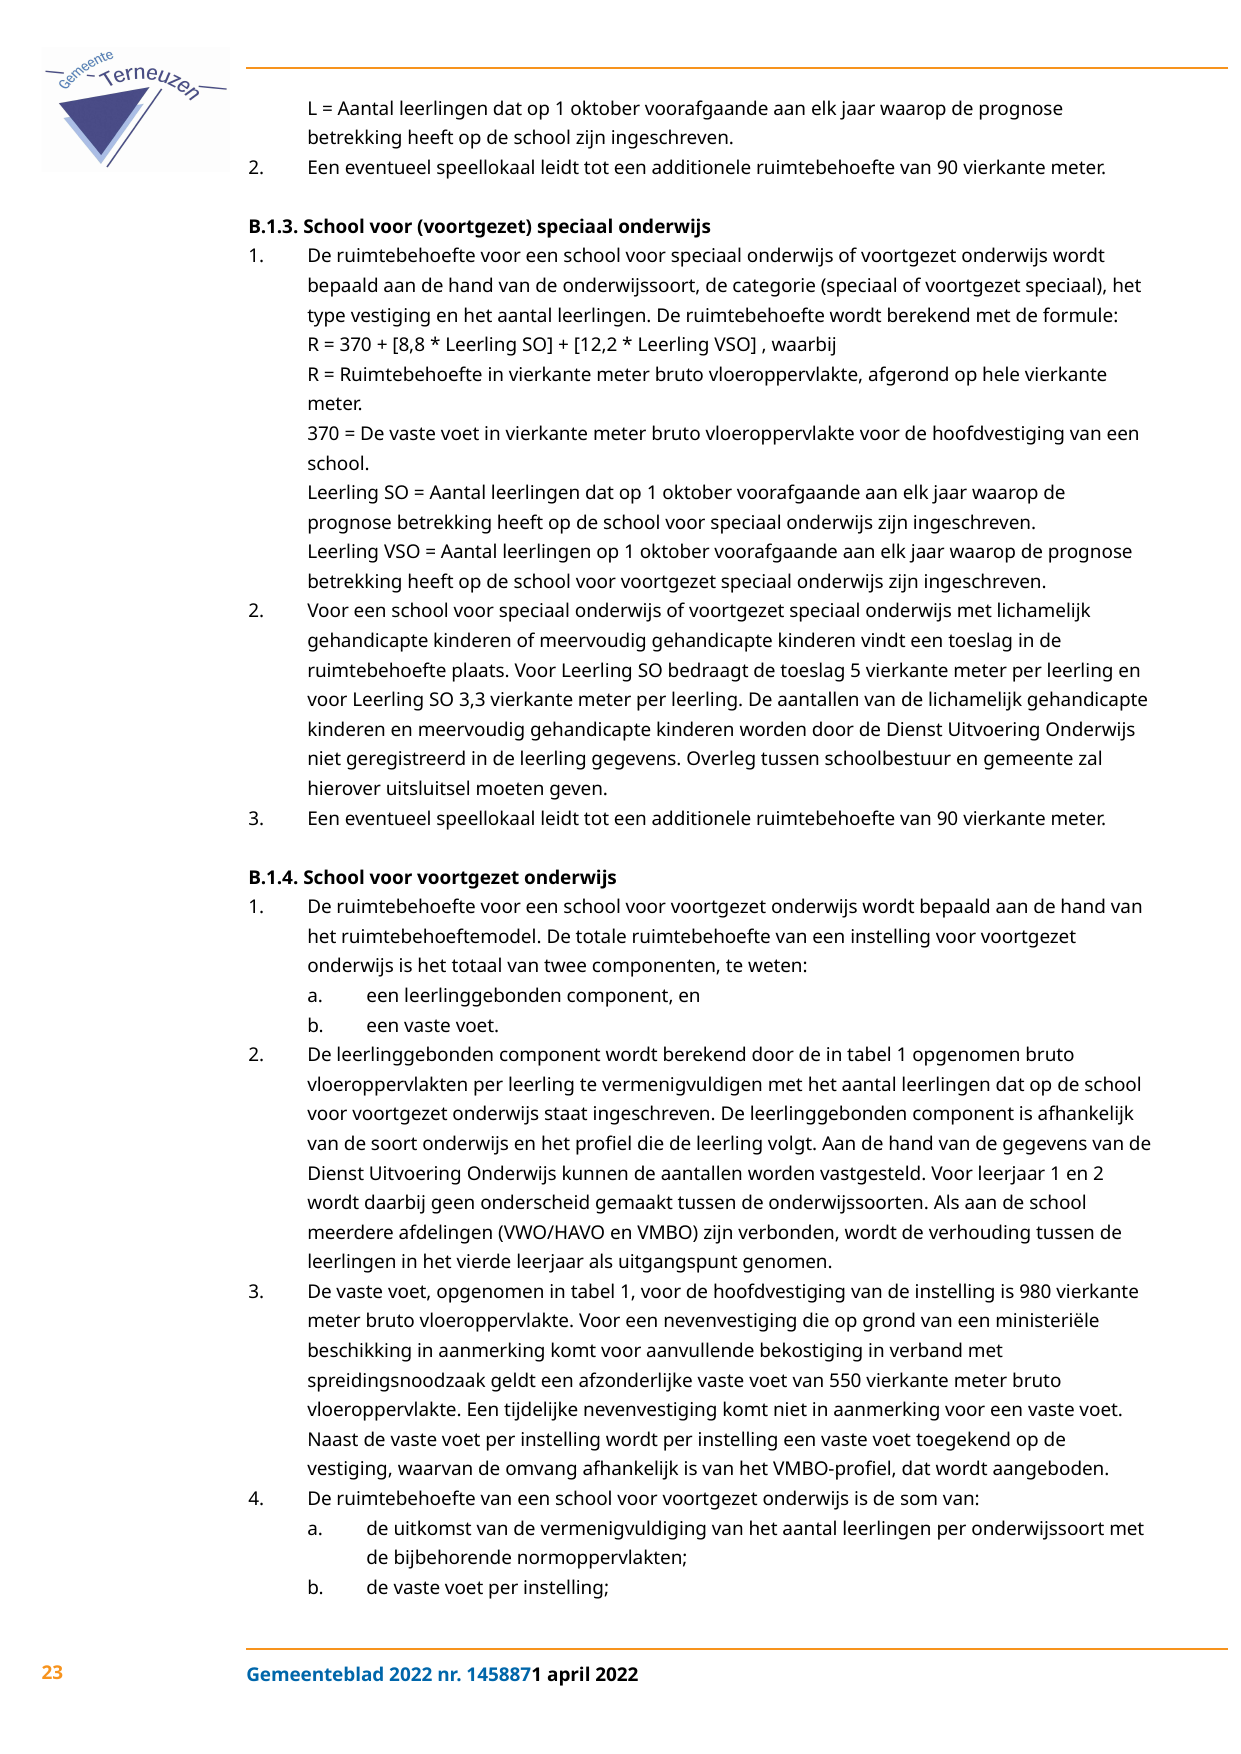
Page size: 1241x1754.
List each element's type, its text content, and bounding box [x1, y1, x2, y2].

text B.1.4. School voor voortgezet onderwijs [248, 864, 1152, 890]
list Voor een school voor speciaal onderwijs of voortgezet speciaal onderwijs met lichamelijk gehandicapte kinderen of meervoudig gehandicapte kinderen vindt een toeslag in de ruimtebehoefte plaats. Voor Leerling SO bedraagt de toeslag 5 vierkante meter per leerling en voor Leerling SO 3,3 vierkante meter per leerling. De aantallen van de lichamelijk gehandicapte kinderen en meervoudig gehandicapte kinderen worden door de Dienst Uitvoering Onderwijs niet geregistreerd in de leerling gegevens. Overleg tussen schoolbestuur en gemeente zal hierover uitsluitsel moeten geven. [248, 598, 1152, 801]
list Een eventueel speellokaal leidt tot een additionele ruimtebehoefte van 90 vierkante meter. [248, 805, 1152, 831]
list Leerling VSO = Aantal leerlingen op 1 oktober voorafgaande aan elk jaar waarop de prognose betrekking heeft op de school voor voortgezet speciaal onderwijs zijn ingeschreven. [248, 538, 1152, 594]
list L = Aantal leerlingen dat op 1 oktober voorafgaande aan elk jaar waarop de prognose betrekking heeft op de school zijn ingeschreven. [248, 95, 1152, 150]
picture [41, 47, 231, 172]
list De leerlinggebonden component wordt berekend door de in tabel 1 opgenomen bruto vloeroppervlakten per leerling te vermenigvuldigen met het aantal leerlingen dat op de school voor voortgezet onderwijs staat ingeschreven. De leerlinggebonden component is afhankelijk van de soort onderwijs en het profiel die de leerling volgt. Aan de hand van de gegevens van de Dienst Uitvoering Onderwijs kunnen de aantallen worden vastgesteld. Voor leerjaar 1 en 2 wordt daarbij geen onderscheid gemaakt tussen de onderwijssoorten. Als aan de school meerdere afdelingen (VWO/HAVO en VMBO) zijn verbonden, wordt de verhouding tussen de leerlingen in het vierde leerjaar als uitgangspunt genomen. [248, 1041, 1152, 1274]
list R = Ruimtebehoefte in vierkante meter bruto vloeroppervlakte, afgerond op hele vierkante meter. [248, 361, 1152, 416]
text B.1.3. School voor (voortgezet) speciaal onderwijs [248, 213, 1152, 239]
list de vaste voet per instelling; [307, 1574, 1152, 1600]
list De ruimtebehoefte voor een school voor voortgezet onderwijs wordt bepaald aan de hand van het ruimtebehoeftemodel. De totale ruimtebehoefte van een instelling voor voortgezet onderwijs is het totaal van twee componenten, te weten: [248, 893, 1152, 978]
list De ruimtebehoefte van een school voor voortgezet onderwijs is de som van: [248, 1485, 1152, 1511]
list een leerlinggebonden component, en [307, 982, 1152, 1008]
list een vaste voet. [307, 1012, 1152, 1038]
list R = 370 + [8,8 * Leerling SO] + [12,2 * Leerling VSO] , waarbij [248, 331, 1152, 357]
list de uitkomst van de vermenigvuldiging van het aantal leerlingen per onderwijssoort met de bijbehorende normoppervlakten; [307, 1515, 1152, 1570]
list 370 = De vaste voet in vierkante meter bruto vloeroppervlakte voor de hoofdvestiging van een school. [248, 420, 1152, 476]
list Een eventueel speellokaal leidt tot een additionele ruimtebehoefte van 90 vierkante meter. [248, 154, 1152, 180]
list De ruimtebehoefte voor een school voor speciaal onderwijs of voortgezet onderwijs wordt bepaald aan de hand van de onderwijssoort, de categorie (speciaal of voortgezet speciaal), het type vestiging en het aantal leerlingen. De ruimtebehoefte wordt berekend met de formule: [248, 243, 1152, 328]
list De vaste voet, opgenomen in tabel 1, voor de hoofdvestiging van de instelling is 980 vierkante meter bruto vloeroppervlakte. Voor een nevenvestiging die op grond van een ministeriële beschikking in aanmerking komt voor aanvullende bekostiging in verband met spreidingsnoodzaak geldt een afzonderlijke vaste voet van 550 vierkante meter bruto vloeroppervlakte. Een tijdelijke nevenvestiging komt niet in aanmerking voor een vaste voet. Naast de vaste voet per instelling wordt per instelling een vaste voet toegekend op de vestiging, waarvan de omvang afhankelijk is van het VMBO-profiel, dat wordt aangeboden. [248, 1278, 1152, 1481]
list Leerling SO = Aantal leerlingen dat op 1 oktober voorafgaande aan elk jaar waarop de prognose betrekking heeft op de school voor speciaal onderwijs zijn ingeschreven. [248, 479, 1152, 535]
